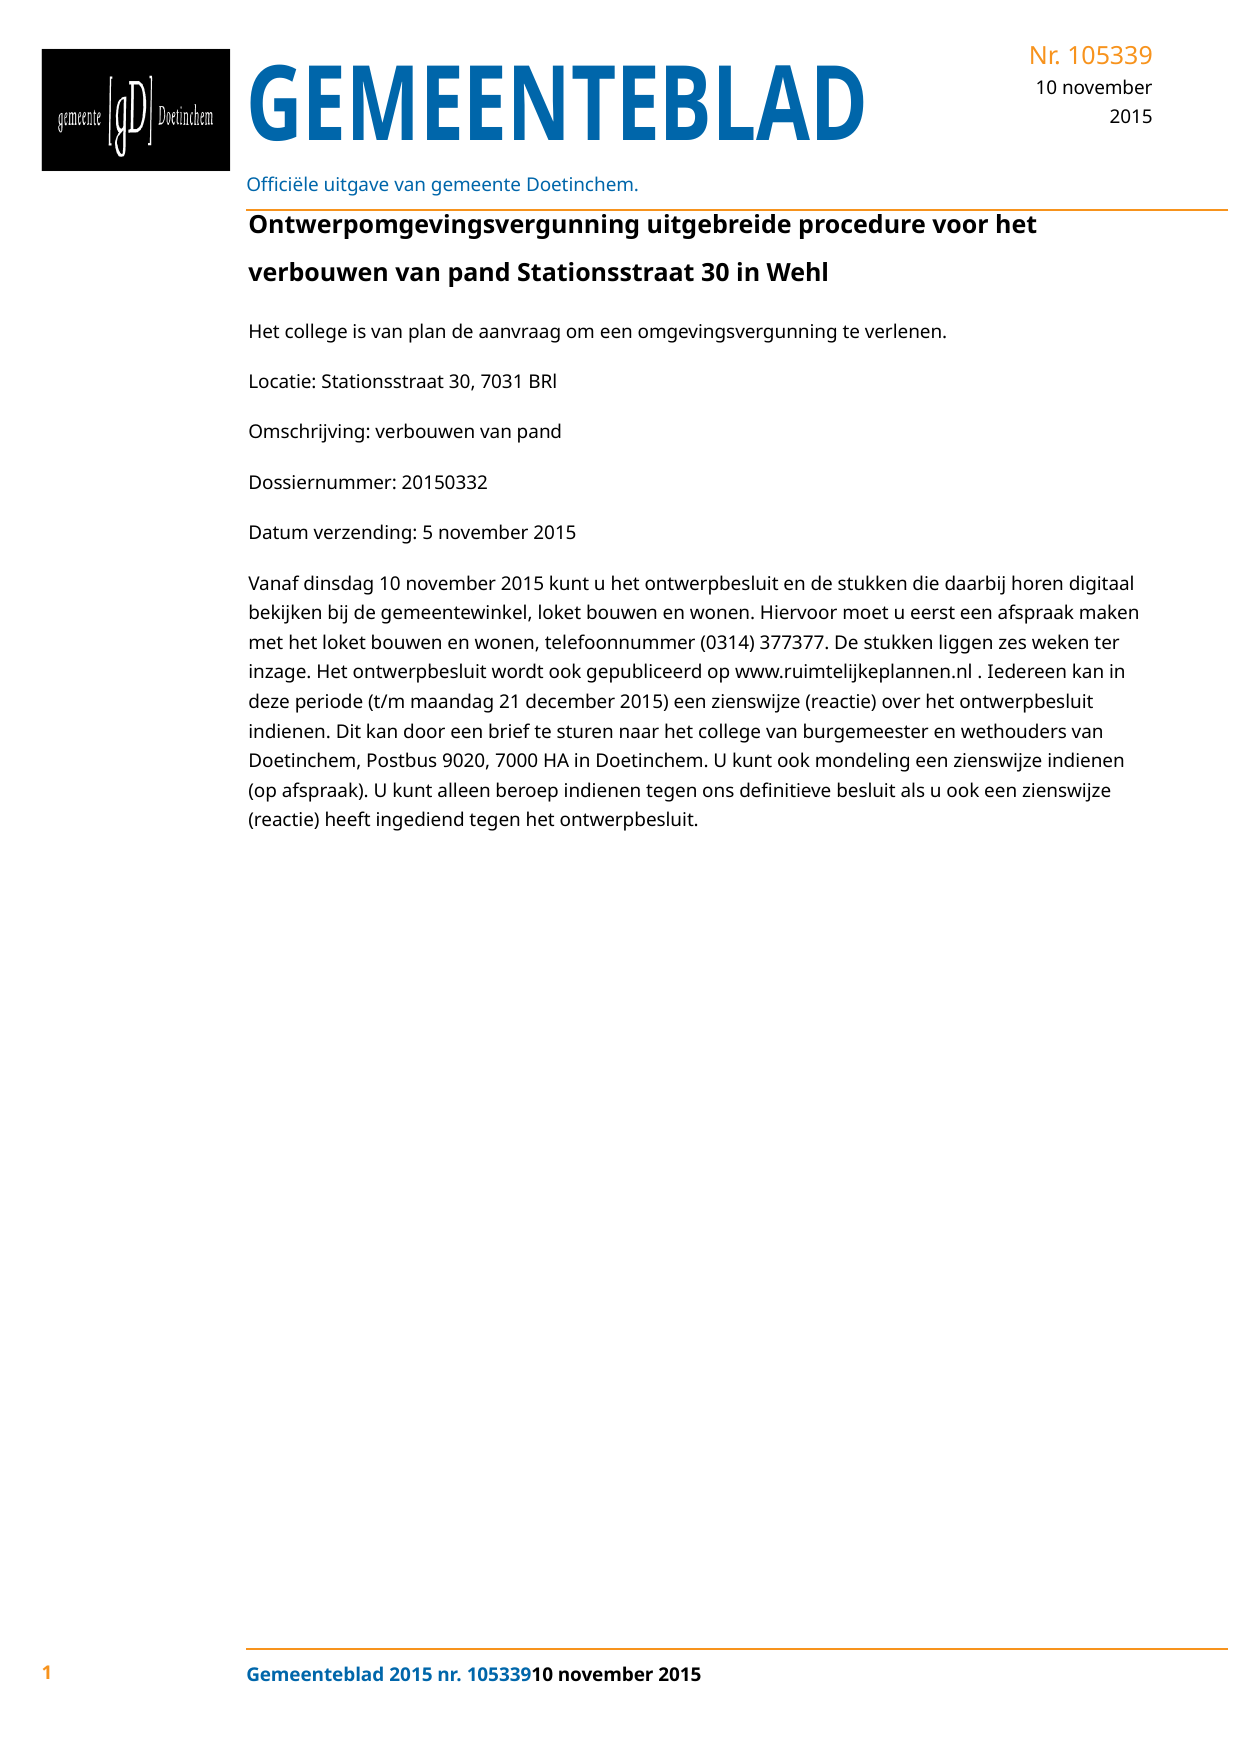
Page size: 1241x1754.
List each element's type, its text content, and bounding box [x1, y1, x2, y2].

text Vanaf dinsdag 10 november 2015 kunt u het ontwerpbesluit en de stukken die daarbij horen digitaal bekijken bij de gemeentewinkel, loket bouwen en wonen. Hiervoor moet u eerst een afspraak maken met het loket bouwen en wonen, telefoonnummer (0314) 377377. De stukken liggen zes weken ter inzage. Het ontwerpbesluit wordt ook gepubliceerd op www.ruimtelijkeplannen.nl . Iedereen kan in deze periode (t/m maandag 21 december 2015) een zienswijze (reactie) over het ontwerpbesluit indienen. Dit kan door een brief te sturen naar het college van burgemeester en wethouders van Doetinchem, Postbus 9020, 7000 HA in Doetinchem. U kunt ook mondeling een zienswijze indienen (op afspraak). U kunt alleen beroep indienen tegen ons definitieve besluit als u ook een zienswijze (reactie) heeft ingediend tegen het ontwerpbesluit. [248, 570, 1152, 832]
text Locatie: Stationsstraat 30, 7031 BRl [248, 368, 1152, 394]
text Ontwerpomgevingsvergunning uitgebreide procedure voor het verbouwen van pand Stationsstraat 30 in Wehl [248, 211, 1152, 288]
text Omschrijving: verbouwen van pand [248, 419, 1152, 444]
text Het college is van plan de aanvraag om een omgevingsvergunning te verlenen. [248, 318, 1152, 344]
text Datum verzending: 5 november 2015 [248, 519, 1152, 545]
text Dossiernummer: 20150332 [248, 469, 1152, 495]
picture [41, 47, 231, 172]
